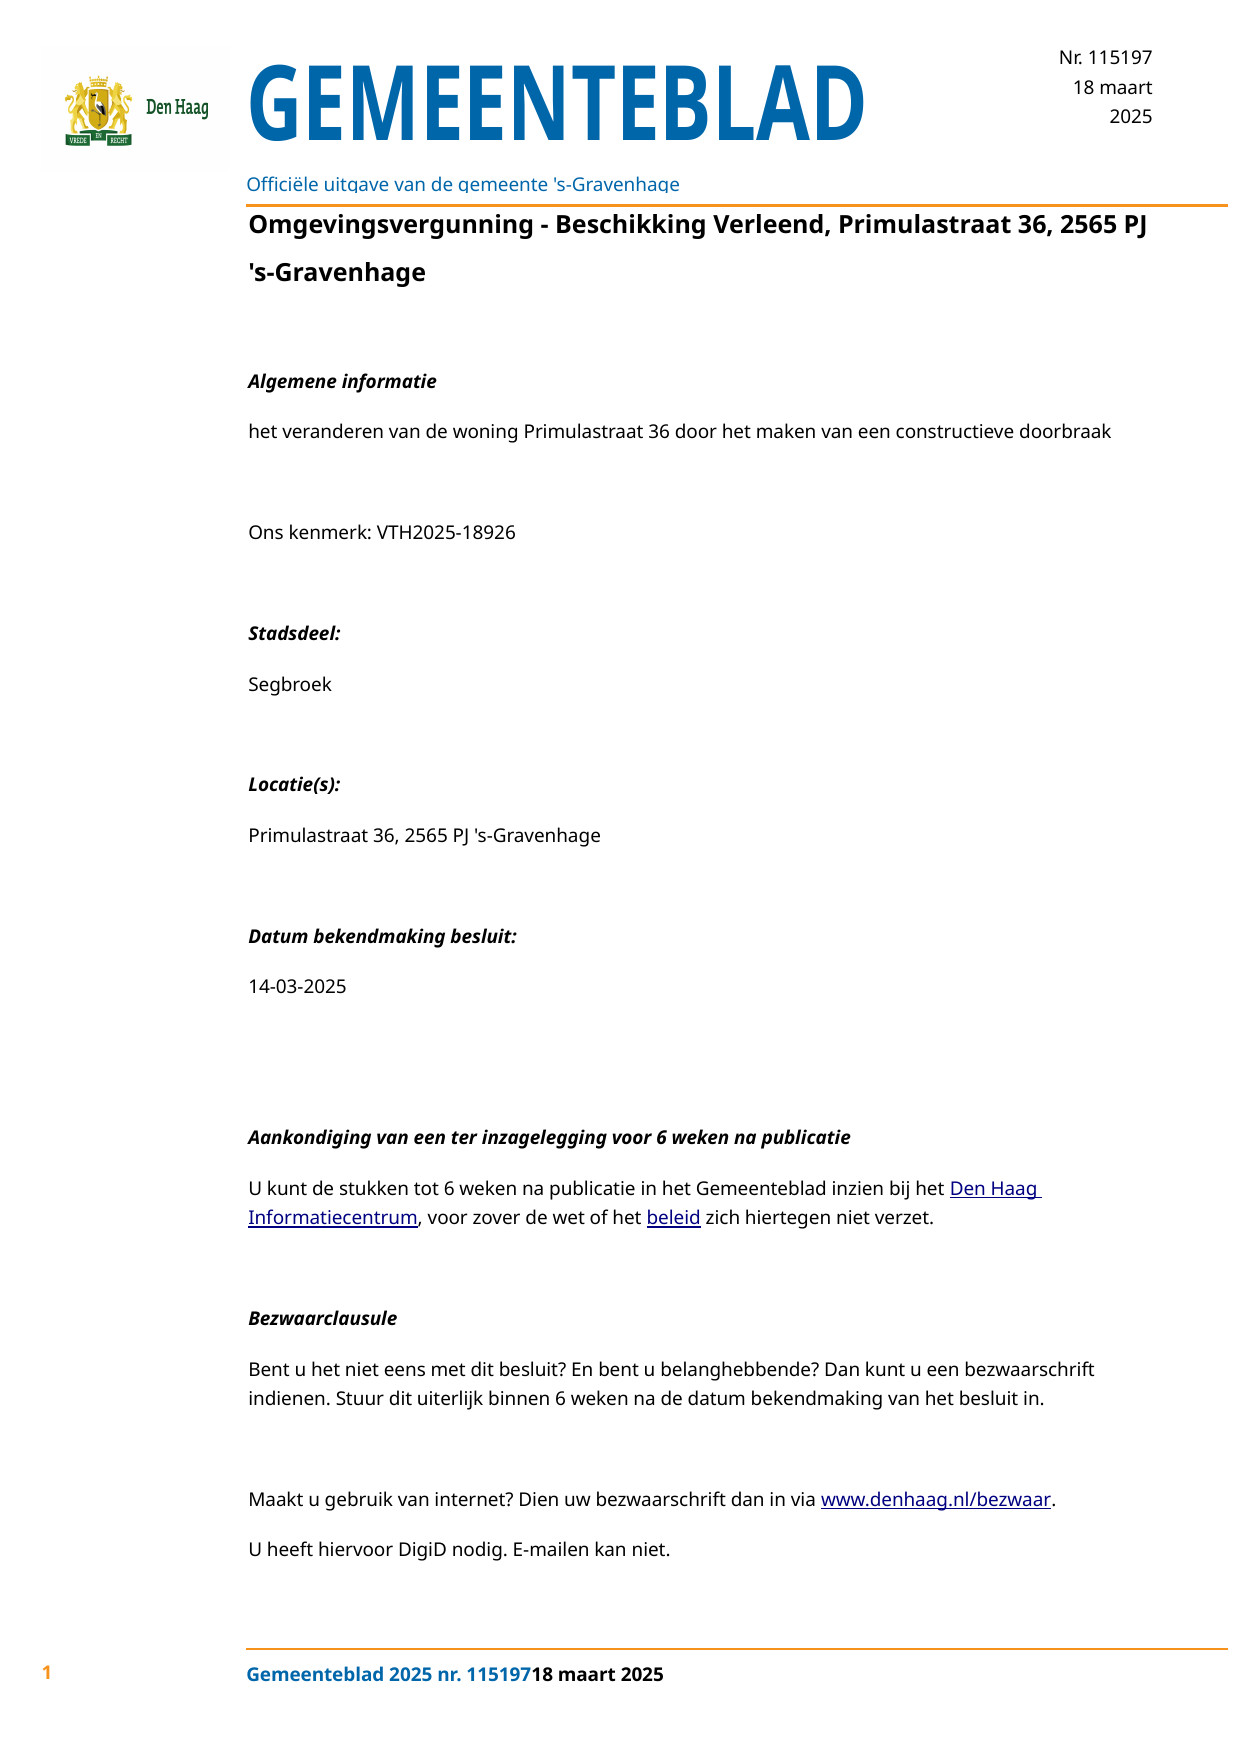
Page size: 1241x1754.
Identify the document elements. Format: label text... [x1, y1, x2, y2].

text het veranderen van de woning Primulastraat 36 door het maken van een constructieve doorbraak [248, 419, 1152, 444]
text Omgevingsvergunning - Beschikking Verleend, Primulastraat 36, 2565 PJ 's-Gravenhage [248, 207, 1152, 288]
text Algemene informatie [248, 368, 1152, 394]
text Stadsdeel: [248, 620, 1152, 646]
text Segbroek [248, 671, 1152, 697]
text Ons kenmerk: VTH2025-18926 [248, 519, 1152, 545]
text Bent u het niet eens met dit besluit? En bent u belanghebbende? Dan kunt u een bezwaarschrift indienen. Stuur dit uiterlijk binnen 6 weken na de datum bekendmaking van het besluit in. [248, 1356, 1152, 1411]
text Bezwaarclausule [248, 1305, 1152, 1331]
text Maakt u gebruik van internet? Dien uw bezwaarschrift dan in via www.denhaag.nl/bezwaar. [248, 1486, 1152, 1512]
text Primulastraat 36, 2565 PJ 's-Gravenhage [248, 822, 1152, 848]
text Locatie(s): [248, 772, 1152, 797]
text U heeft hiervoor DigiD nodig. E-mailen kan niet. [248, 1537, 1152, 1562]
text Aankondiging van een ter inzagelegging voor 6 weken na publicatie [248, 1124, 1152, 1150]
text Datum bekendmaking besluit: [248, 923, 1152, 949]
text U kunt de stukken tot 6 weken na publicatie in het Gemeenteblad inzien bij het Den Haag Informatiecentrum, voor zover de wet of het beleid zich hiertegen niet verzet. [248, 1175, 1152, 1230]
picture [41, 47, 231, 172]
text 14-03-2025 [248, 973, 1152, 999]
